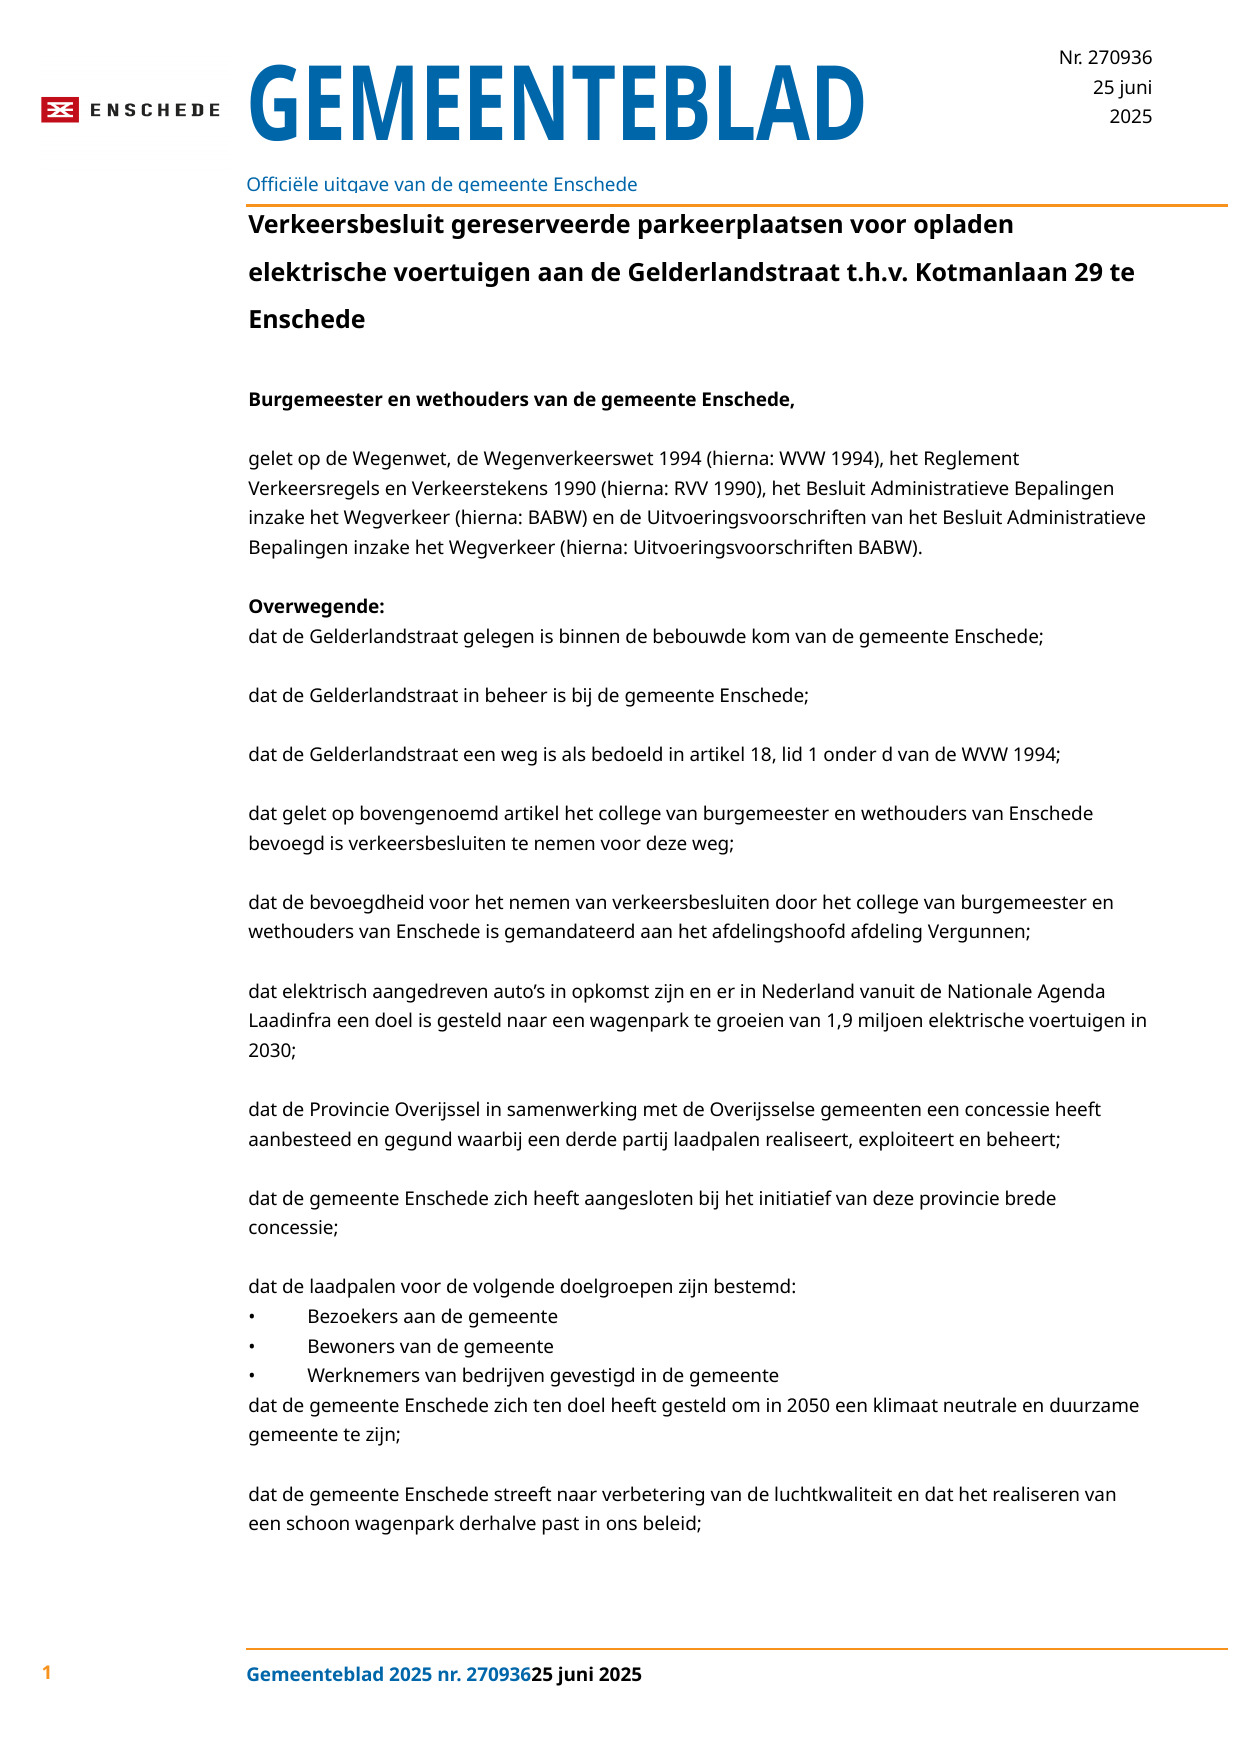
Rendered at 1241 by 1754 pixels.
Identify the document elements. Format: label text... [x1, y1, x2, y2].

text dat de gemeente Enschede zich heeft aangesloten bij het initiatief van deze provincie brede concessie; [248, 1185, 1152, 1240]
text dat de Gelderlandstraat een weg is als bedoeld in artikel 18, lid 1 onder d van de WVW 1994; [248, 741, 1152, 767]
text dat de laadpalen voor de volgende doelgroepen zijn bestemd: [248, 1274, 1152, 1299]
text Verkeersbesluit gereserveerde parkeerplaatsen voor opladen elektrische voertuigen aan de Gelderlandstraat t.h.v. Kotmanlaan 29 te Enschede [248, 207, 1152, 336]
text dat de Gelderlandstraat gelegen is binnen de bebouwde kom van de gemeente Enschede; [248, 623, 1152, 649]
text dat gelet op bovengenoemd artikel het college van burgemeester en wethouders van Enschede bevoegd is verkeersbesluiten te nemen voor deze weg; [248, 800, 1152, 856]
text dat de bevoegdheid voor het nemen van verkeersbesluiten door het college van burgemeester en wethouders van Enschede is gemandateerd aan het afdelingshoofd afdeling Vergunnen; [248, 889, 1152, 944]
text dat de gemeente Enschede zich ten doel heeft gesteld om in 2050 een klimaat neutrale en duurzame gemeente te zijn; [248, 1392, 1152, 1447]
text dat elektrisch aangedreven auto’s in opkomst zijn en er in Nederland vanuit de Nationale Agenda Laadinfra een doel is gesteld naar een wagenpark te groeien van 1,9 miljoen elektrische voertuigen in 2030; [248, 978, 1152, 1063]
text Burgemeester en wethouders van de gemeente Enschede, [248, 386, 1152, 412]
text dat de gemeente Enschede streeft naar verbetering van de luchtkwaliteit en dat het realiseren van een schoon wagenpark derhalve past in ons beleid; [248, 1481, 1152, 1536]
list Bewoners van de gemeente [248, 1333, 1152, 1359]
picture [41, 47, 231, 172]
text dat de Gelderlandstraat in beheer is bij de gemeente Enschede; [248, 682, 1152, 708]
list Bezoekers aan de gemeente [248, 1303, 1152, 1329]
list Werknemers van bedrijven gevestigd in de gemeente [248, 1362, 1152, 1388]
text Overwegende: [248, 593, 1152, 619]
text dat de Provincie Overijssel in samenwerking met de Overijsselse gemeenten een concessie heeft aanbesteed en gegund waarbij een derde partij laadpalen realiseert, exploiteert en beheert; [248, 1096, 1152, 1152]
text gelet op de Wegenwet, de Wegenverkeerswet 1994 (hierna: WVW 1994), het Reglement Verkeersregels en Verkeerstekens 1990 (hierna: RVV 1990), het Besluit Administratieve Bepalingen inzake het Wegverkeer (hierna: BABW) en de Uitvoeringsvoorschriften van het Besluit Administratieve Bepalingen inzake het Wegverkeer (hierna: Uitvoeringsvoorschriften BABW). [248, 445, 1152, 560]
